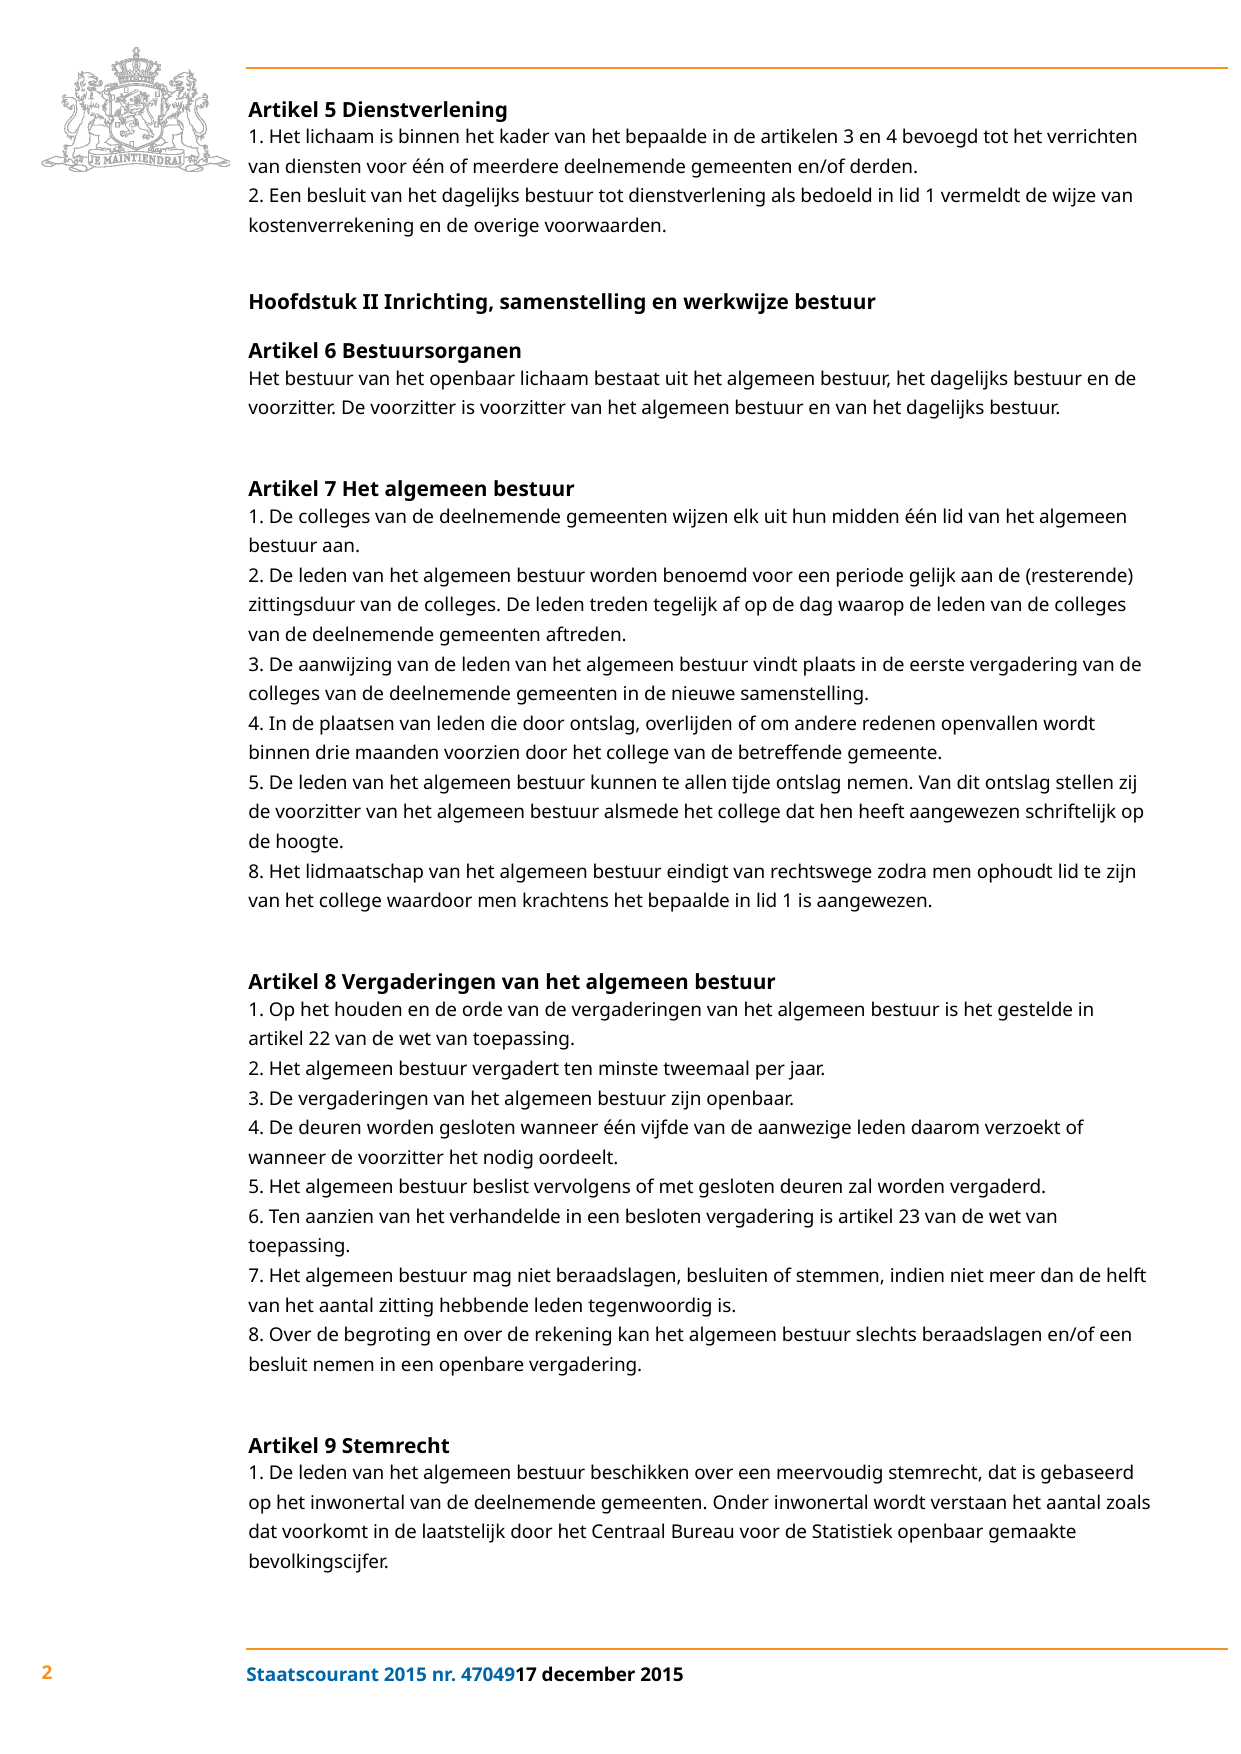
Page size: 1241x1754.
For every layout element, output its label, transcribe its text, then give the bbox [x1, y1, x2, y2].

text 2. Het algemeen bestuur vergadert ten minste tweemaal per jaar. [248, 1055, 1152, 1081]
text 6. Ten aanzien van het verhandelde in een besloten vergadering is artikel 23 van de wet van toepassing. [248, 1203, 1152, 1258]
text 3. De aanwijzing van de leden van het algemeen bestuur vindt plaats in de eerste vergadering van de colleges van de deelnemende gemeenten in de nieuwe samenstelling. [248, 651, 1152, 706]
text Artikel 7 Het algemeen bestuur [248, 474, 1152, 503]
picture [41, 47, 231, 172]
text Artikel 5 Dienstverlening [248, 95, 1152, 123]
text 4. De deuren worden gesloten wanneer één vijfde van de aanwezige leden daarom verzoekt of wanneer de voorzitter het nodig oordeelt. [248, 1114, 1152, 1169]
text 1. Op het houden en de orde van de vergaderingen van het algemeen bestuur is het gestelde in artikel 22 van de wet van toepassing. [248, 996, 1152, 1051]
text 1. De leden van het algemeen bestuur beschikken over een meervoudig stemrecht, dat is gebaseerd op het inwonertal van de deelnemende gemeenten. Onder inwonertal wordt verstaan het aantal zoals dat voorkomt in de laatstelijk door het Centraal Bureau voor de Statistiek openbaar gemaakte bevolkingscijfer. [248, 1459, 1152, 1574]
text 4. In de plaatsen van leden die door ontslag, overlijden of om andere redenen openvallen wordt binnen drie maanden voorzien door het college van de betreffende gemeente. [248, 710, 1152, 765]
text Artikel 8 Vergaderingen van het algemeen bestuur [248, 967, 1152, 996]
text 8. Over de begroting en over de rekening kan het algemeen bestuur slechts beraadslagen en/of een besluit nemen in een openbare vergadering. [248, 1321, 1152, 1377]
text 8. Het lidmaatschap van het algemeen bestuur eindigt van rechtswege zodra men ophoudt lid te zijn van het college waardoor men krachtens het bepaalde in lid 1 is aangewezen. [248, 858, 1152, 913]
text Hoofdstuk II Inrichting, samenstelling en werkwijze bestuur [248, 287, 1152, 316]
text 5. Het algemeen bestuur beslist vervolgens of met gesloten deuren zal worden vergaderd. [248, 1173, 1152, 1199]
text 5. De leden van het algemeen bestuur kunnen te allen tijde ontslag nemen. Van dit ontslag stellen zij de voorzitter van het algemeen bestuur alsmede het college dat hen heeft aangewezen schriftelijk op de hoogte. [248, 769, 1152, 854]
text 1. Het lichaam is binnen het kader van het bepaalde in de artikelen 3 en 4 bevoegd tot het verrichten van diensten voor één of meerdere deelnemende gemeenten en/of derden. [248, 123, 1152, 178]
text Artikel 6 Bestuursorganen [248, 336, 1152, 365]
text 1. De colleges van de deelnemende gemeenten wijzen elk uit hun midden één lid van het algemeen bestuur aan. [248, 503, 1152, 558]
text 2. De leden van het algemeen bestuur worden benoemd voor een periode gelijk aan de (resterende) zittingsduur van de colleges. De leden treden tegelijk af op de dag waarop de leden van de colleges van de deelnemende gemeenten aftreden. [248, 562, 1152, 647]
text Artikel 9 Stemrecht [248, 1431, 1152, 1459]
text 2. Een besluit van het dagelijks bestuur tot dienstverlening als bedoeld in lid 1 vermeldt de wijze van kostenverrekening en de overige voorwaarden. [248, 182, 1152, 238]
text Het bestuur van het openbaar lichaam bestaat uit het algemeen bestuur, het dagelijks bestuur en de voorzitter. De voorzitter is voorzitter van het algemeen bestuur en van het dagelijks bestuur. [248, 365, 1152, 420]
text 7. Het algemeen bestuur mag niet beraadslagen, besluiten of stemmen, indien niet meer dan de helft van het aantal zitting hebbende leden tegenwoordig is. [248, 1262, 1152, 1317]
text 3. De vergaderingen van het algemeen bestuur zijn openbaar. [248, 1085, 1152, 1110]
